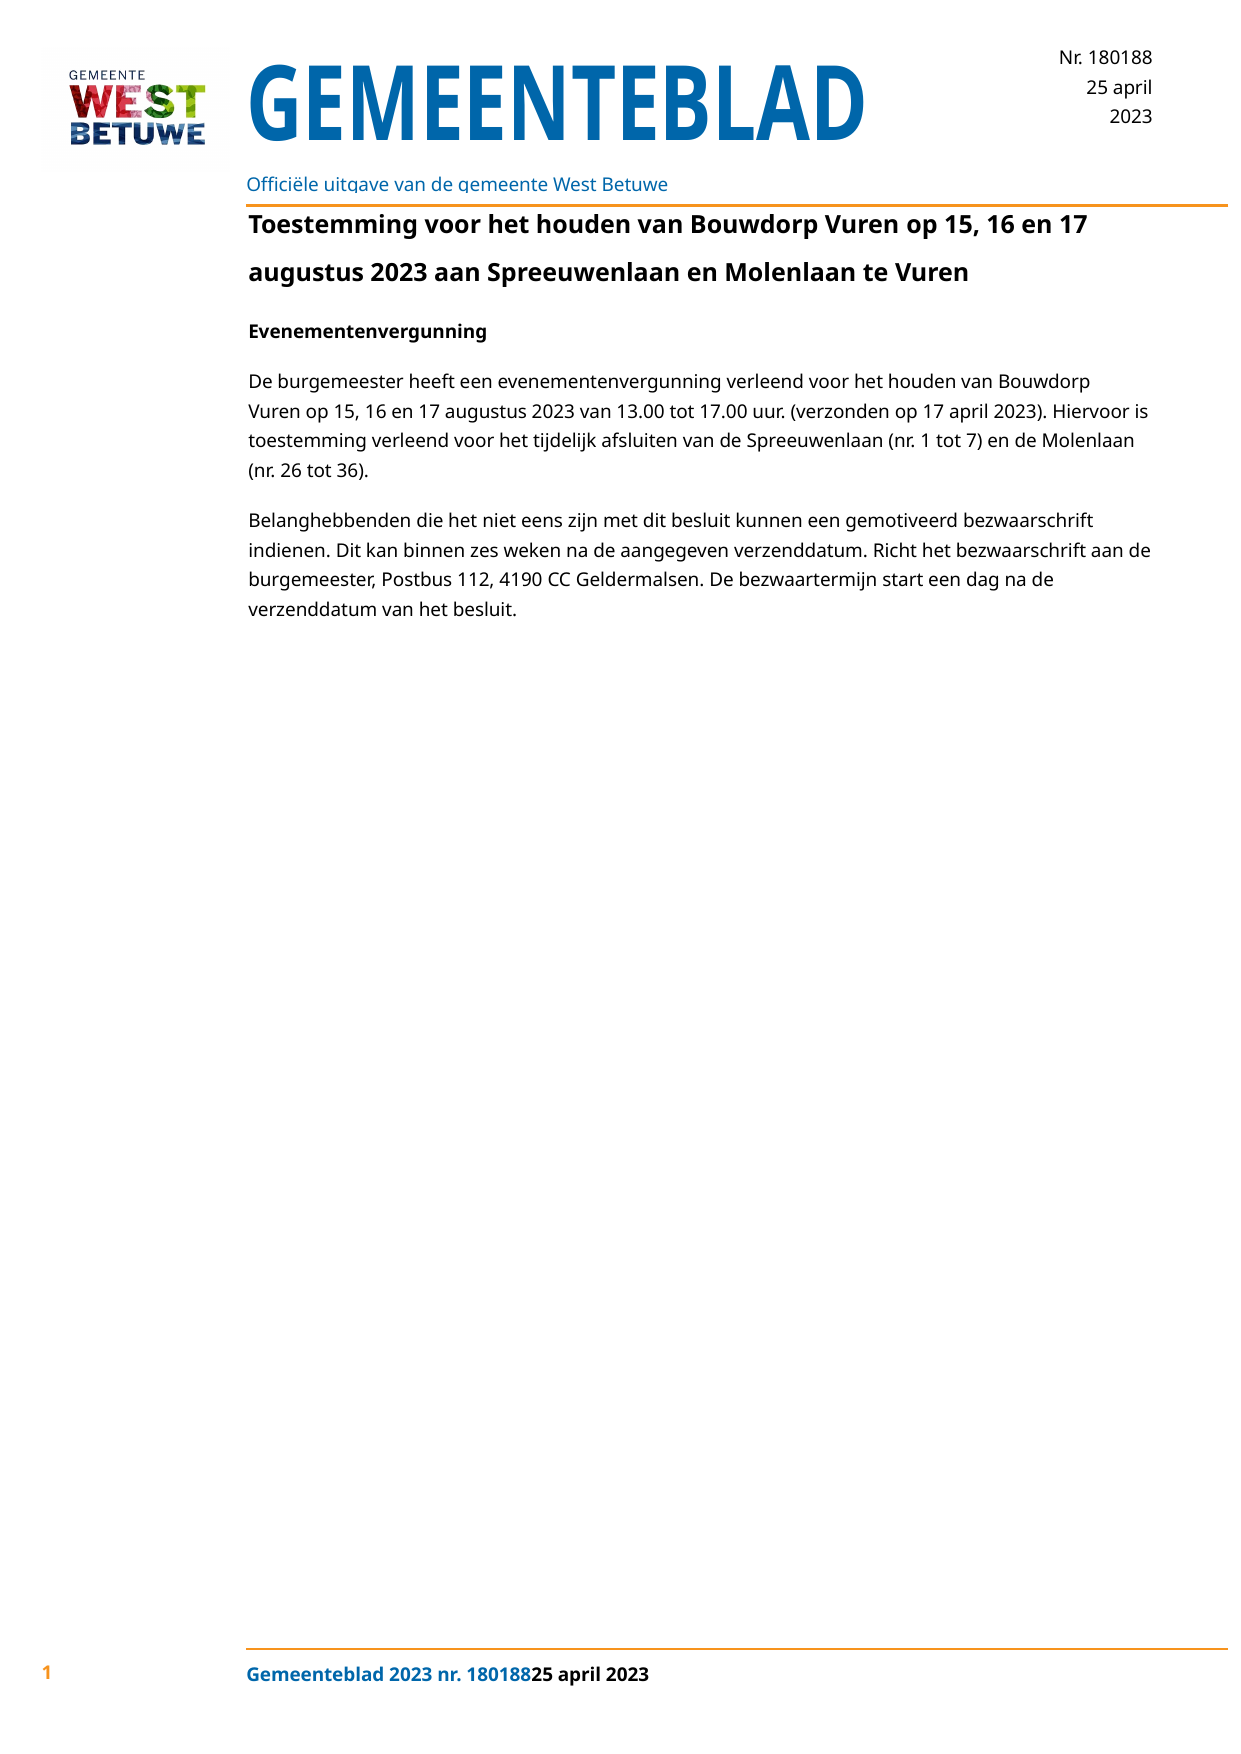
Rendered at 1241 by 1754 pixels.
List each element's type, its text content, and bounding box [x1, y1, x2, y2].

text Evenementenvergunning [248, 318, 1152, 344]
text Toestemming voor het houden van Bouwdorp Vuren op 15, 16 en 17 augustus 2023 aan Spreeuwenlaan en Molenlaan te Vuren [248, 207, 1152, 288]
text De burgemeester heeft een evenementenvergunning verleend voor het houden van Bouwdorp Vuren op 15, 16 en 17 augustus 2023 van 13.00 tot 17.00 uur. (verzonden op 17 april 2023). Hiervoor is toestemming verleend voor het tijdelijk afsluiten van de Spreeuwenlaan (nr. 1 tot 7) en de Molenlaan (nr. 26 tot 36). [248, 368, 1152, 483]
picture [41, 47, 231, 172]
text Belanghebbenden die het niet eens zijn met dit besluit kunnen een gemotiveerd bezwaarschrift indienen. Dit kan binnen zes weken na de aangegeven verzenddatum. Richt het bezwaarschrift aan de burgemeester, Postbus 112, 4190 CC Geldermalsen. De bezwaartermijn start een dag na de verzenddatum van het besluit. [248, 507, 1152, 622]
